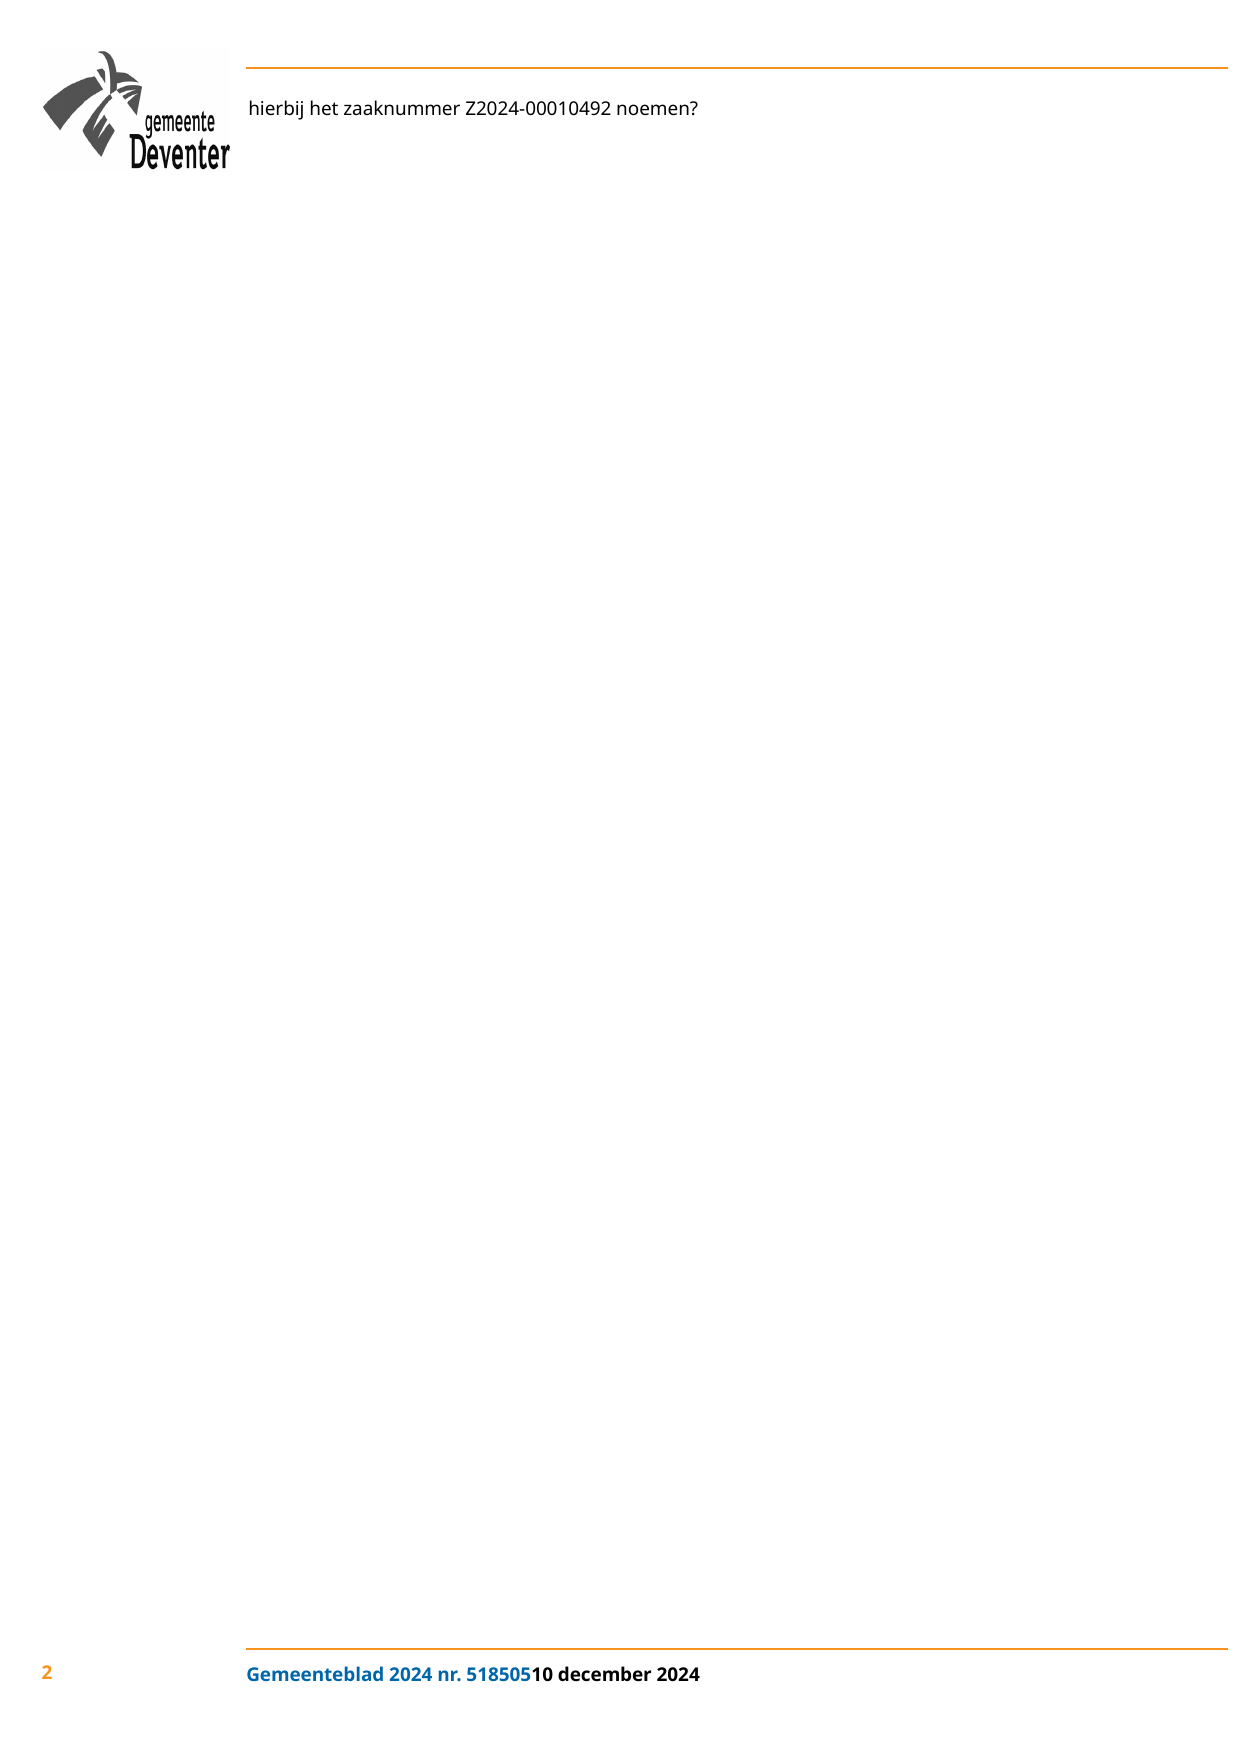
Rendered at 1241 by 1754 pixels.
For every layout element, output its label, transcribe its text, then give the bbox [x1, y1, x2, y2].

text hierbij het zaaknummer Z2024-00010492 noemen? [248, 95, 1152, 121]
picture [41, 47, 231, 172]
